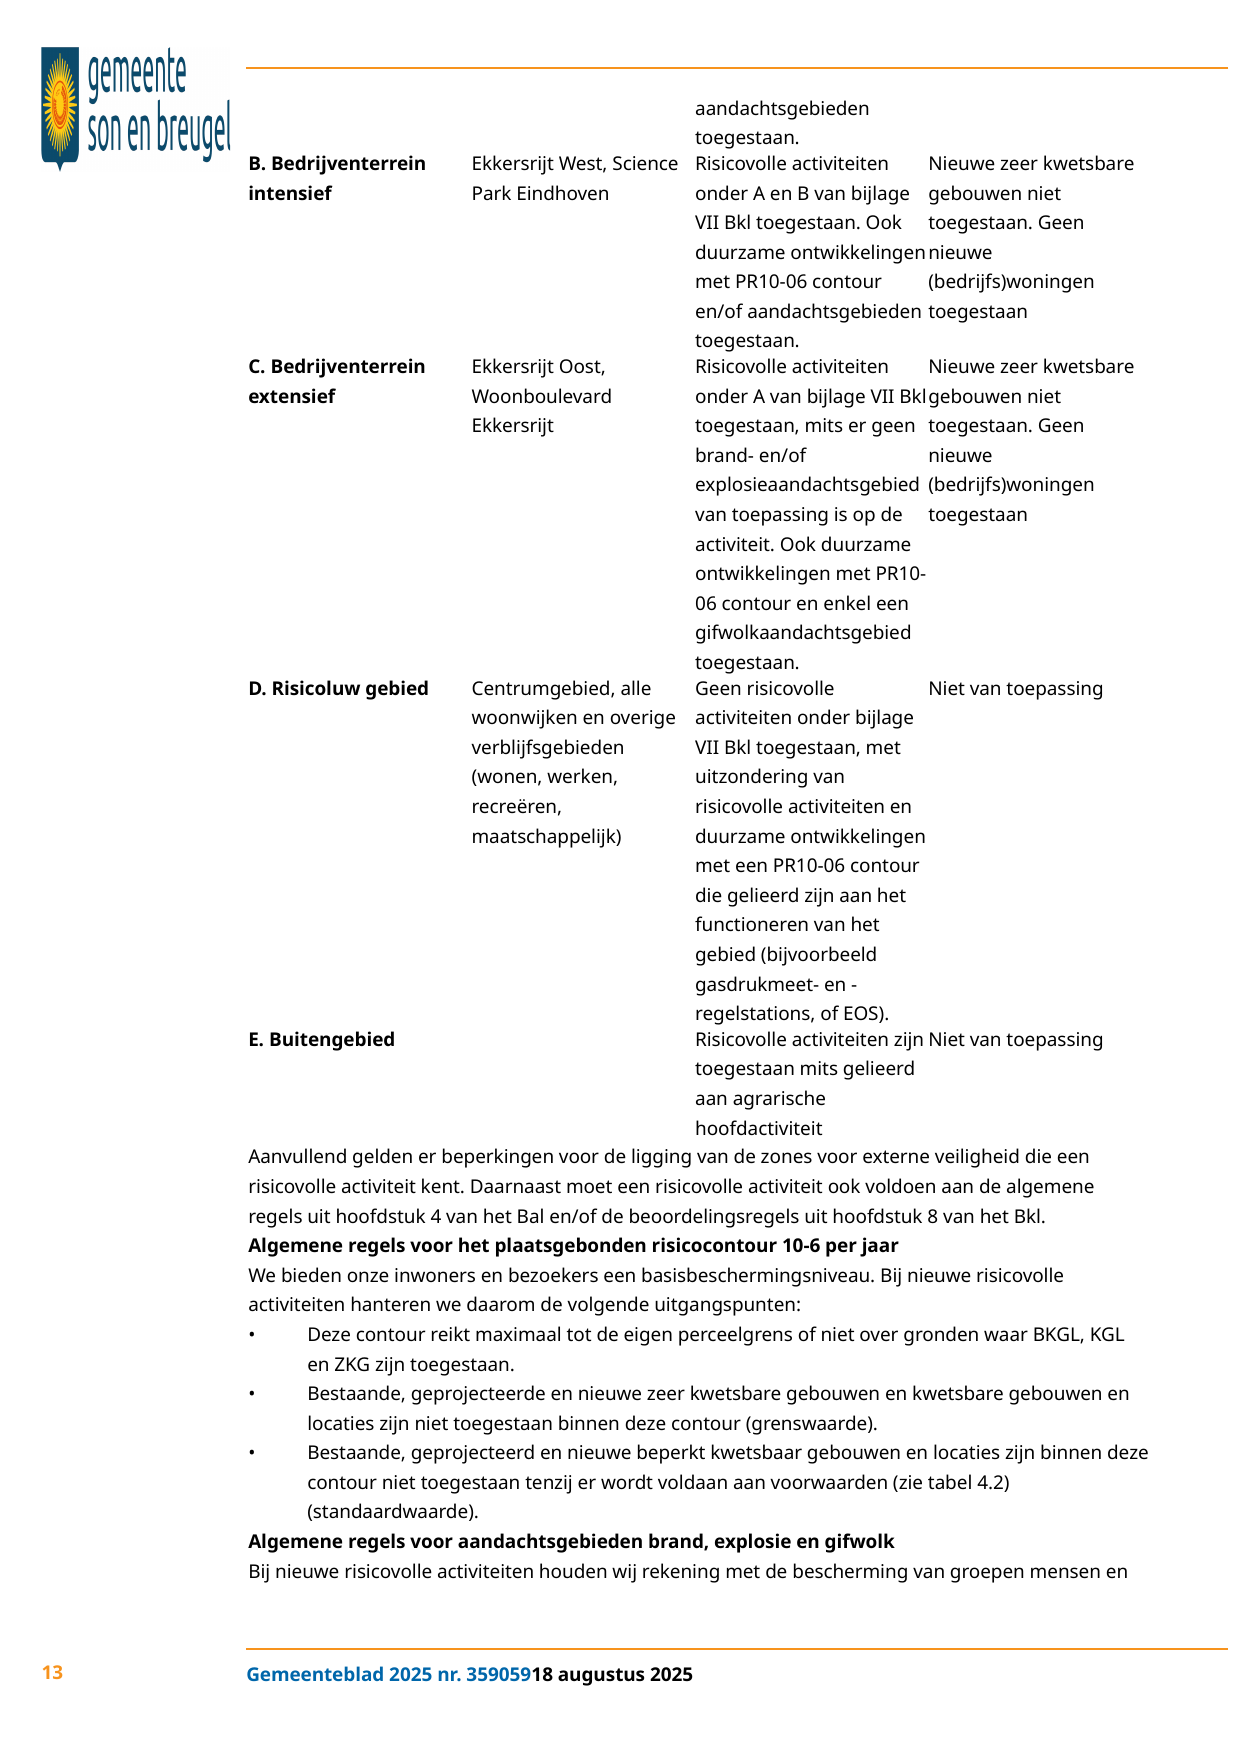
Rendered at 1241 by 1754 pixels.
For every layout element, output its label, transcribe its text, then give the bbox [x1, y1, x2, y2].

table_cell Ekkersrijt Oost, Woonboulevard Ekkersrijt [471, 353, 695, 675]
table_cell Nieuwe zeer kwetsbare gebouwen niet toegestaan. Geen nieuwe (bedrijfs)woningen toegestaan [928, 353, 1152, 675]
table_cell Nieuwe zeer kwetsbare gebouwen niet toegestaan. Geen nieuwe (bedrijfs)woningen toegestaan [928, 150, 1152, 353]
picture [41, 47, 231, 172]
text Algemene regels voor aandachtsgebieden brand, explosie en gifwolk [248, 1528, 1152, 1554]
table_cell C. Bedrijventerrein extensief [248, 353, 471, 675]
text Aanvullend gelden er beperkingen voor de ligging van de zones voor externe veiligheid die een risicovolle activiteit kent. Daarnaast moet een risicovolle activiteit ook voldoen aan de algemene regels uit hoofdstuk 4 van het Bal en/of de beoordelingsregels uit hoofdstuk 8 van het Bkl. [248, 1144, 1152, 1229]
table_cell [471, 1026, 695, 1141]
table_cell Risicovolle activiteiten onder A en B van bijlage VII Bkl toegestaan. Ook duurzame ontwikkelingen met PR10-06 contour en/of aandachtsgebieden toegestaan. [695, 150, 928, 353]
text We bieden onze inwoners en bezoekers een basisbeschermingsniveau. Bij nieuwe risicovolle [248, 1262, 1152, 1288]
table_cell Centrumgebied, alle woonwijken en overige verblijfsgebieden (wonen, werken, recreëren, maatschappelijk) [471, 675, 695, 1026]
table_cell Niet van toepassing [928, 675, 1152, 1026]
table_cell aandachtsgebieden toegestaan. [695, 95, 928, 150]
table_cell [248, 95, 471, 150]
table_cell [471, 95, 695, 150]
table_cell D. Risicoluw gebied [248, 675, 471, 1026]
table_cell Niet van toepassing [928, 1026, 1152, 1141]
list Bestaande, geprojecteerde en nieuwe zeer kwetsbare gebouwen en kwetsbare gebouwen en locaties zijn niet toegestaan binnen deze contour (grenswaarde). [248, 1380, 1152, 1436]
table_cell Risicovolle activiteiten zijn toegestaan mits gelieerd aan agrarische hoofdactiviteit [695, 1026, 928, 1141]
text Algemene regels voor het plaatsgebonden risicocontour 10-6 per jaar [248, 1232, 1152, 1258]
table_cell Risicovolle activiteiten onder A van bijlage VII Bkl toegestaan, mits er geen brand- en/of explosieaandachtsgebied van toepassing is op de activiteit. Ook duurzame ontwikkelingen met PR10-06 contour en enkel een gifwolkaandachtsgebied toegestaan. [695, 353, 928, 675]
table_cell E. Buitengebied [248, 1026, 471, 1141]
list Bestaande, geprojecteerd en nieuwe beperkt kwetsbaar gebouwen en locaties zijn binnen deze contour niet toegestaan tenzij er wordt voldaan aan voorwaarden (zie tabel 4.2) (standaardwaarde). [248, 1439, 1152, 1524]
text Bij nieuwe risicovolle activiteiten houden wij rekening met de bescherming van groepen mensen en [248, 1558, 1152, 1584]
table_cell B. Bedrijventerrein intensief [248, 150, 471, 353]
text activiteiten hanteren we daarom de volgende uitgangspunten: [248, 1292, 1152, 1317]
table_cell Ekkersrijt West, Science Park Eindhoven [471, 150, 695, 353]
table_cell Geen risicovolle activiteiten onder bijlage VII Bkl toegestaan, met uitzondering van risicovolle activiteiten en duurzame ontwikkelingen met een PR10-06 contour die gelieerd zijn aan het functioneren van het gebied (bijvoorbeeld gasdrukmeet- en - regelstations, of EOS). [695, 675, 928, 1026]
list Deze contour reikt maximaal tot de eigen perceelgrens of niet over gronden waar BKGL, KGL en ZKG zijn toegestaan. [248, 1321, 1152, 1377]
table_cell [928, 95, 1152, 150]
